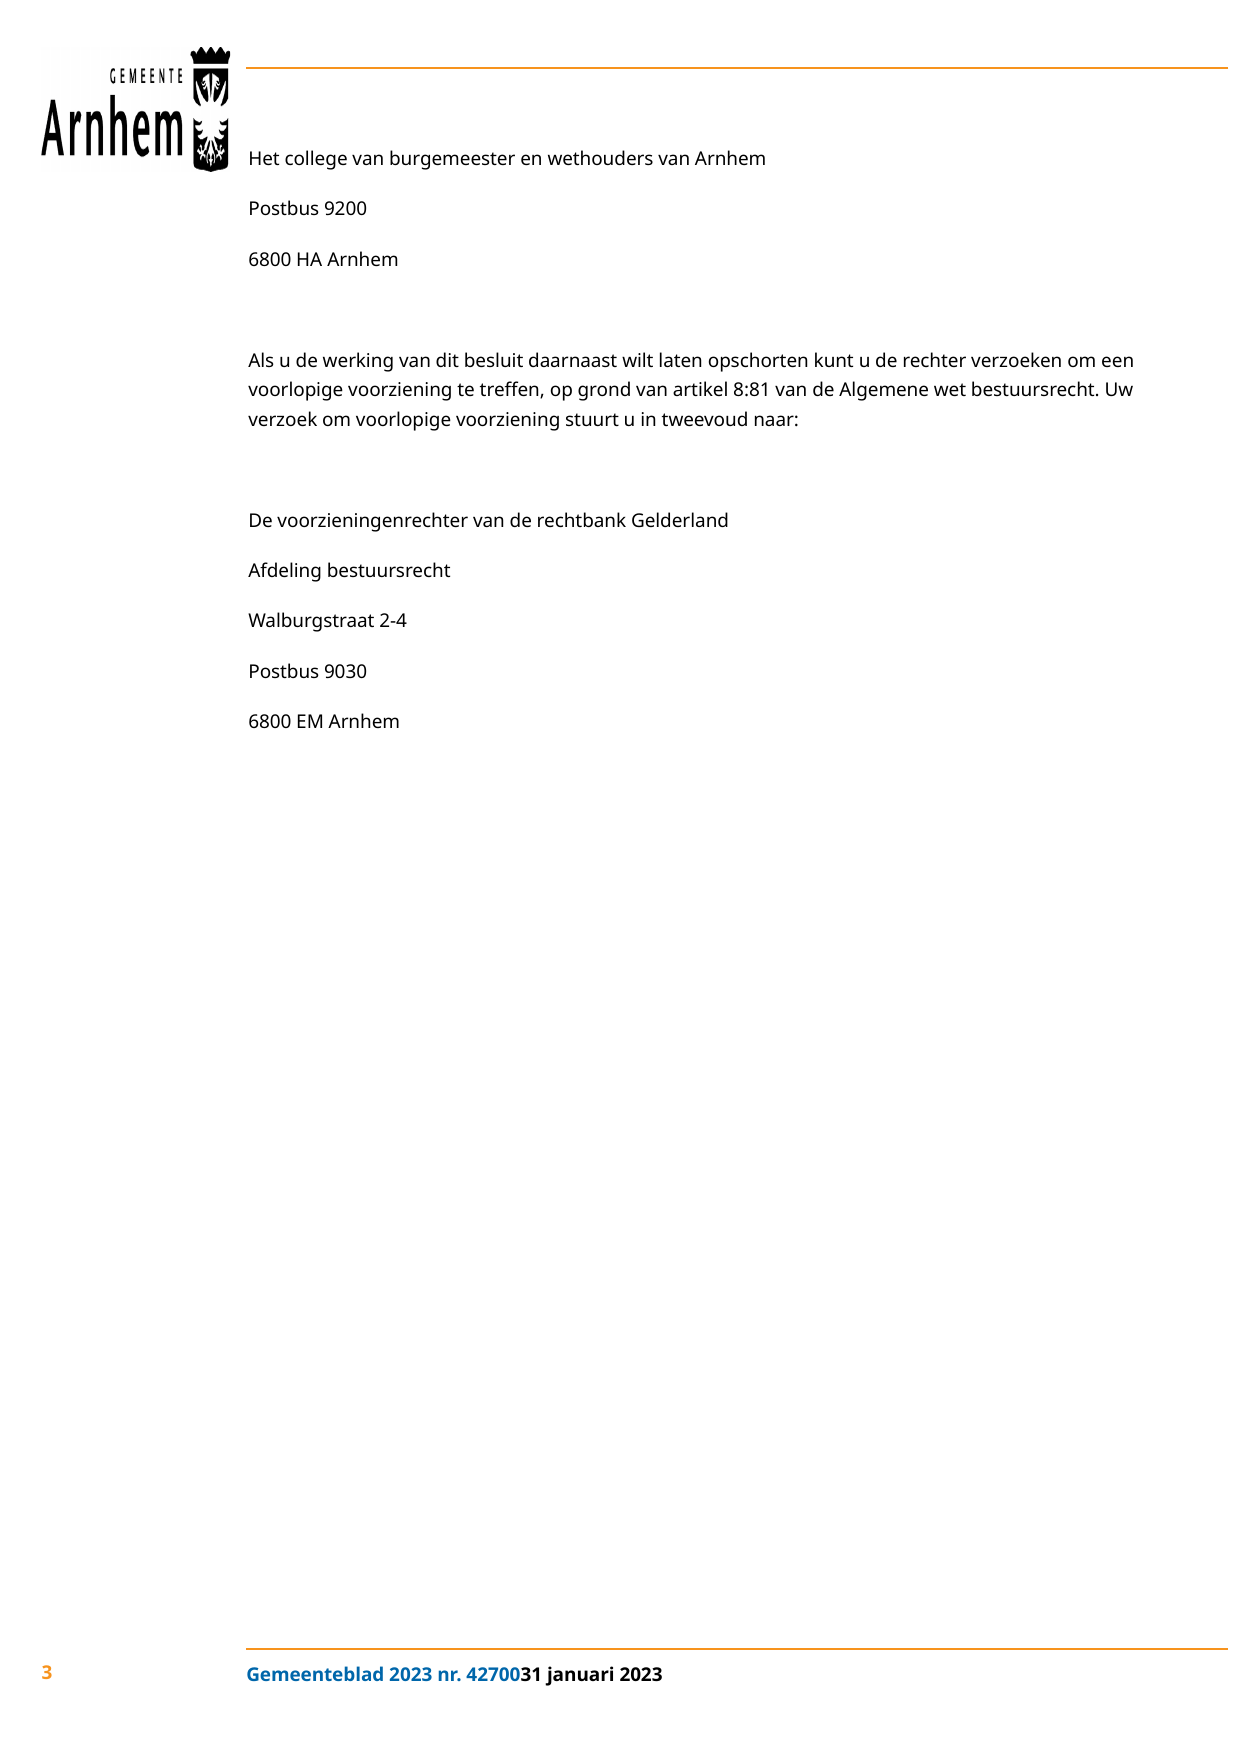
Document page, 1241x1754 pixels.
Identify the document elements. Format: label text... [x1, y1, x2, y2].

text Het college van burgemeester en wethouders van Arnhem [248, 145, 1152, 171]
text 6800 EM Arnhem [248, 708, 1152, 734]
text Postbus 9030 [248, 658, 1152, 684]
text Walburgstraat 2-4 [248, 608, 1152, 633]
text Als u de werking van dit besluit daarnaast wilt laten opschorten kunt u de rechter verzoeken om een voorlopige voorziening te treffen, op grond van artikel 8:81 van de Algemene wet bestuursrecht. Uw verzoek om voorlopige voorziening stuurt u in tweevoud naar: [248, 347, 1152, 432]
text 6800 HA Arnhem [248, 246, 1152, 272]
text Afdeling bestuursrecht [248, 557, 1152, 583]
text Postbus 9200 [248, 196, 1152, 221]
picture [41, 47, 231, 172]
text De voorzieningenrechter van de rechtbank Gelderland [248, 507, 1152, 533]
